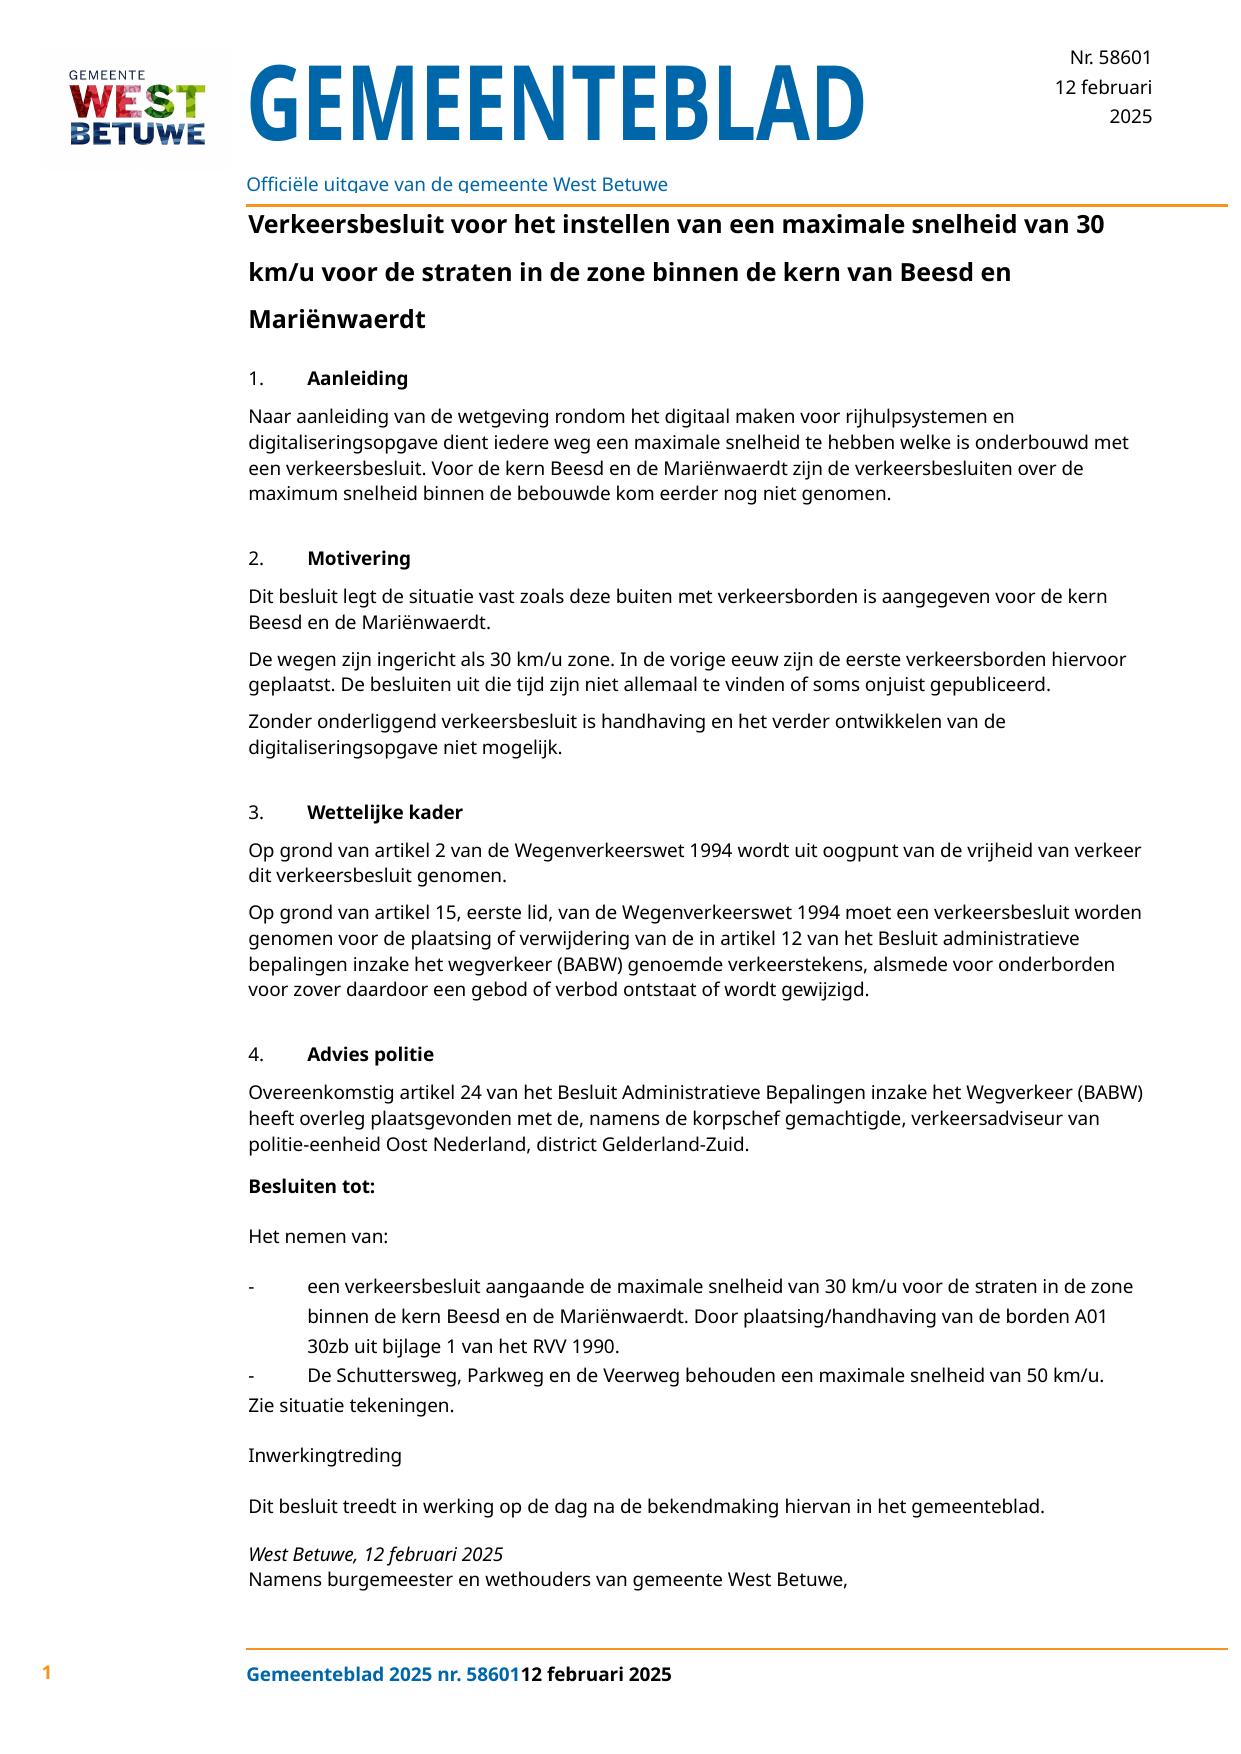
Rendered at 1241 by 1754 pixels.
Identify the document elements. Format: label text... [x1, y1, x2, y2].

text Naar aanleiding van de wetgeving rondom het digitaal maken voor rijhulpsystemen en digitaliseringsopgave dient iedere weg een maximale snelheid te hebben welke is onderbouwd met een verkeersbesluit. Voor de kern Beesd en de Mariënwaerdt zijn de verkeersbesluiten over de maximum snelheid binnen de bebouwde kom eerder nog niet genomen. [248, 403, 1152, 506]
list Motivering [248, 546, 1152, 571]
text Besluiten tot: [248, 1173, 1152, 1199]
list Wettelijke kader [248, 799, 1152, 825]
text Namens burgemeester en wethouders van gemeente West Betuwe, [248, 1566, 1152, 1592]
text Inwerkingtreding [248, 1442, 1152, 1468]
text Dit besluit legt de situatie vast zoals deze buiten met verkeersborden is aangegeven voor de kern Beesd en de Mariënwaerdt. [248, 583, 1152, 635]
text Zie situatie tekeningen. [248, 1392, 1152, 1418]
picture [41, 47, 231, 172]
text Het nemen van: [248, 1223, 1152, 1249]
list Advies politie [248, 1042, 1152, 1067]
list een verkeersbesluit aangaande de maximale snelheid van 30 km/u voor de straten in de zone binnen de kern Beesd en de Mariënwaerdt. Door plaatsing/handhaving van de borden A01 30zb uit bijlage 1 van het RVV 1990. [248, 1274, 1152, 1359]
text West Betuwe, 12 februari 2025 [248, 1541, 1152, 1566]
text Overeenkomstig artikel 24 van het Besluit Administratieve Bepalingen inzake het Wegverkeer (BABW) heeft overleg plaatsgevonden met de, namens de korpschef gemachtigde, verkeersadviseur van politie-eenheid Oost Nederland, district Gelderland-Zuid. [248, 1079, 1152, 1157]
text Op grond van artikel 2 van de Wegenverkeerswet 1994 wordt uit oogpunt van de vrijheid van verkeer dit verkeersbesluit genomen. [248, 837, 1152, 888]
list Aanleiding [248, 366, 1152, 391]
text Op grond van artikel 15, eerste lid, van de Wegenverkeerswet 1994 moet een verkeersbesluit worden genomen voor de plaatsing of verwijdering van de in artikel 12 van het Besluit administratieve bepalingen inzake het wegverkeer (BABW) genoemde verkeerstekens, alsmede voor onderborden voor zover daardoor een gebod of verbod ontstaat of wordt gewijzigd. [248, 899, 1152, 1002]
text Verkeersbesluit voor het instellen van een maximale snelheid van 30 km/u voor de straten in de zone binnen de kern van Beesd en Mariënwaerdt [248, 207, 1152, 336]
text De wegen zijn ingericht als 30 km/u zone. In de vorige eeuw zijn de eerste verkeersborden hiervoor geplaatst. De besluiten uit die tijd zijn niet allemaal te vinden of soms onjuist gepubliceerd. [248, 646, 1152, 697]
text Zonder onderliggend verkeersbesluit is handhaving en het verder ontwikkelen van de digitaliseringsopgave niet mogelijk. [248, 708, 1152, 760]
text Dit besluit treedt in werking op de dag na de bekendmaking hiervan in het gemeenteblad. [248, 1493, 1152, 1519]
list De Schuttersweg, Parkweg en de Veerweg behouden een maximale snelheid van 50 km/u. [248, 1362, 1152, 1388]
